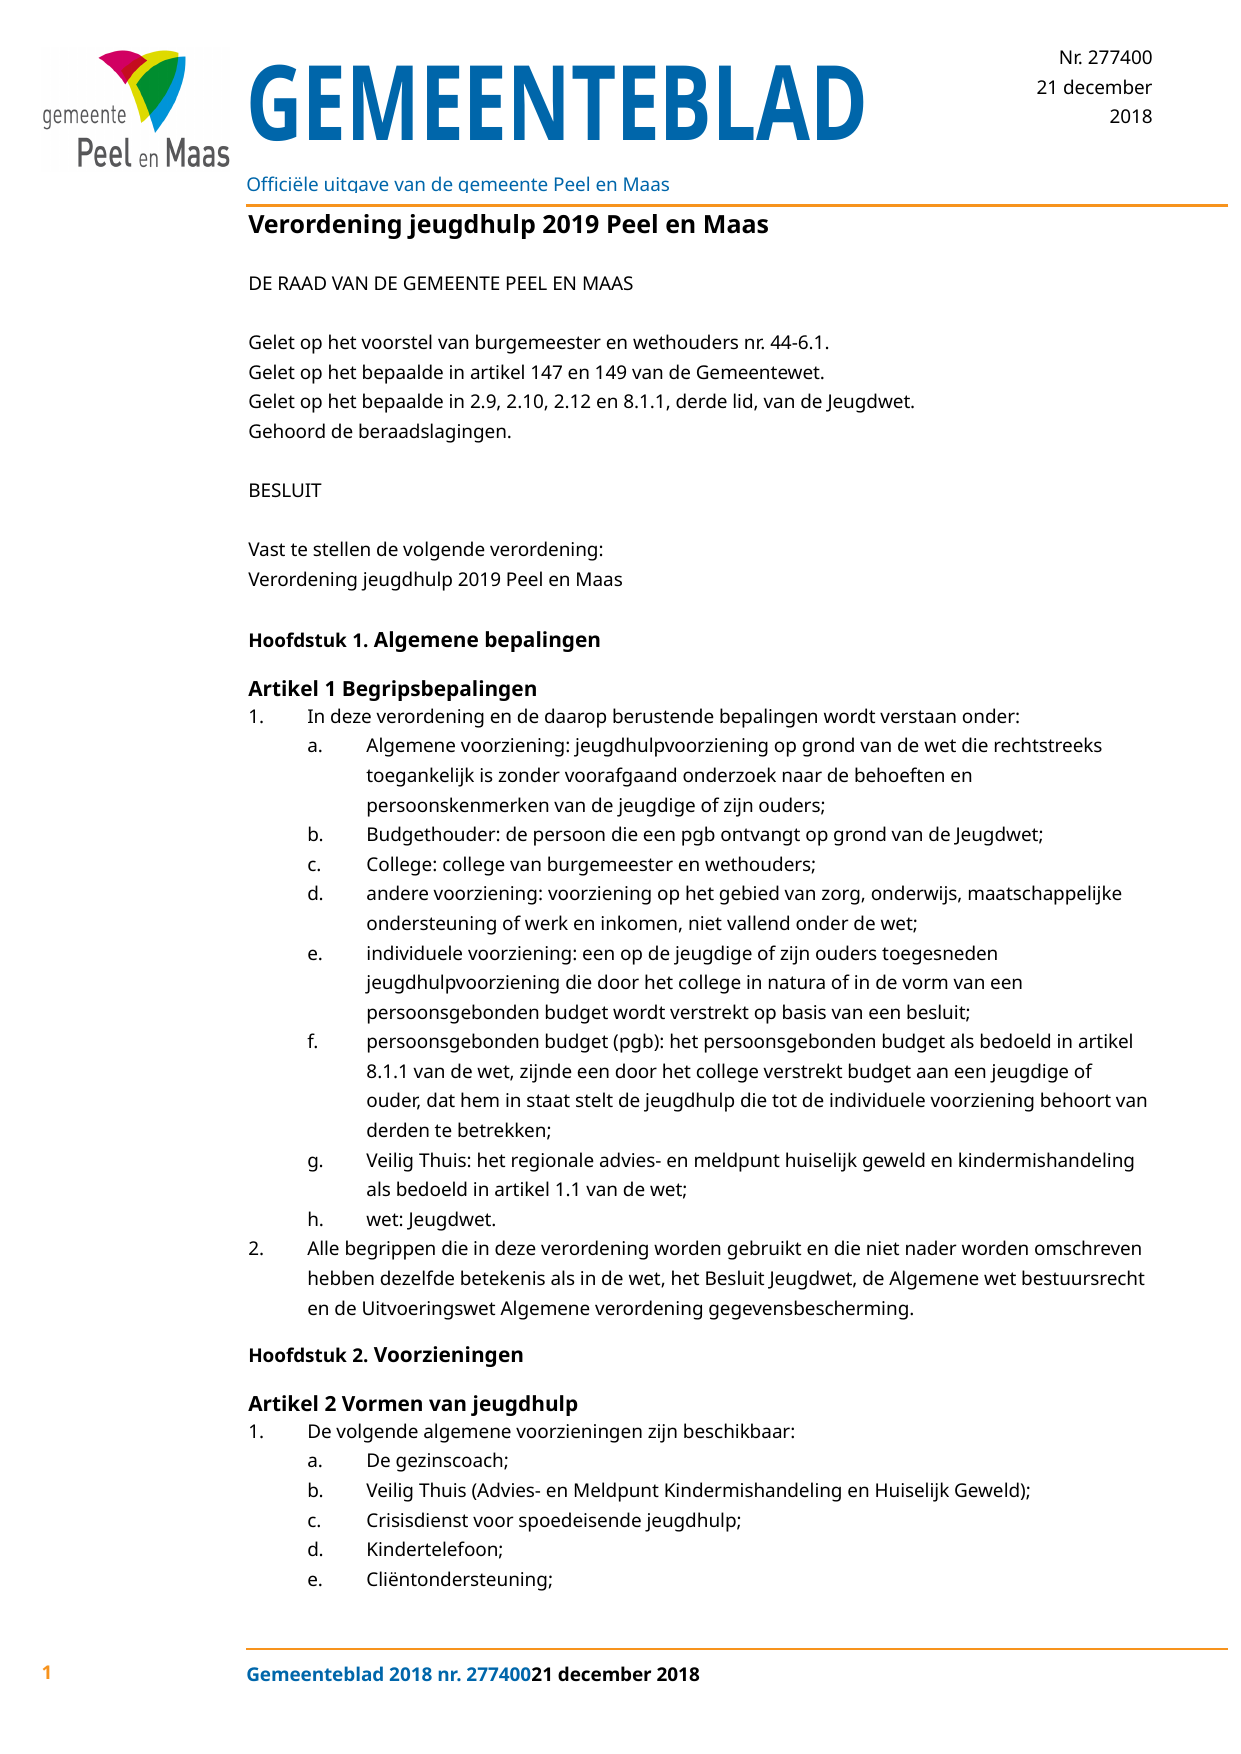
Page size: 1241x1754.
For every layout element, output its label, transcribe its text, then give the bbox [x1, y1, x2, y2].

text Vast te stellen de volgende verordening: [248, 537, 1152, 562]
list In deze verordening en de daarop berustende bepalingen wordt verstaan onder: [248, 703, 1152, 729]
list Alle begrippen die in deze verordening worden gebruikt en die niet nader worden omschreven hebben dezelfde betekenis als in de wet, het Besluit Jeugdwet, de Algemene wet bestuursrecht en de Uitvoeringswet Algemene verordening gegevensbescherming. [248, 1236, 1152, 1320]
text Gehoord de beraadslagingen. [248, 418, 1152, 444]
list andere voorziening: voorziening op het gebied van zorg, onderwijs, maatschappelijke ondersteuning of werk en inkomen, niet vallend onder de wet; [307, 881, 1152, 936]
list persoonsgebonden budget (pgb): het persoonsgebonden budget als bedoeld in artikel 8.1.1 van de wet, zijnde een door het college verstrekt budget aan een jeugdige of ouder, dat hem in staat stelt de jeugdhulp die tot de individuele voorziening behoort van derden te betrekken; [307, 1028, 1152, 1143]
list Cliëntondersteuning; [307, 1566, 1152, 1592]
text Gelet op het bepaalde in artikel 147 en 149 van de Gemeentewet. [248, 359, 1152, 385]
list wet: Jeugdwet. [307, 1206, 1152, 1232]
list College: college van burgemeester en wethouders; [307, 851, 1152, 877]
list De volgende algemene voorzieningen zijn beschikbaar: [248, 1418, 1152, 1444]
text Verordening jeugdhulp 2019 Peel en Maas [248, 207, 1152, 241]
list Veilig Thuis (Advies- en Meldpunt Kindermishandeling en Huiselijk Geweld); [307, 1477, 1152, 1503]
list Crisisdienst voor spoedeisende jeugdhulp; [307, 1507, 1152, 1532]
list Budgethouder: de persoon die een pgb ontvangt op grond van de Jeugdwet; [307, 821, 1152, 847]
text Artikel 1 Begripsbepalingen [248, 674, 1152, 703]
picture [41, 47, 231, 172]
text Hoofdstuk 2. Voorzieningen [248, 1340, 1152, 1369]
text BESLUIT [248, 477, 1152, 503]
list De gezinscoach; [307, 1448, 1152, 1473]
list Veilig Thuis: het regionale advies- en meldpunt huiselijk geweld en kindermishandeling als bedoeld in artikel 1.1 van de wet; [307, 1147, 1152, 1202]
text DE RAAD VAN DE GEMEENTE PEEL EN MAAS [248, 270, 1152, 296]
text Gelet op het voorstel van burgemeester en wethouders nr. 44-6.1. [248, 329, 1152, 355]
list Algemene voorziening: jeugdhulpvoorziening op grond van de wet die rechtstreeks toegankelijk is zonder voorafgaand onderzoek naar de behoeften en persoonskenmerken van de jeugdige of zijn ouders; [307, 733, 1152, 817]
text Gelet op het bepaalde in 2.9, 2.10, 2.12 en 8.1.1, derde lid, van de Jeugdwet. [248, 389, 1152, 414]
text Artikel 2 Vormen van jeugdhulp [248, 1389, 1152, 1418]
list individuele voorziening: een op de jeugdige of zijn ouders toegesneden jeugdhulpvoorziening die door het college in natura of in de vorm van een persoonsgebonden budget wordt verstrekt op basis van een besluit; [307, 940, 1152, 1024]
list Kindertelefoon; [307, 1536, 1152, 1562]
text Hoofdstuk 1. Algemene bepalingen [248, 625, 1152, 654]
text Verordening jeugdhulp 2019 Peel en Maas [248, 566, 1152, 592]
